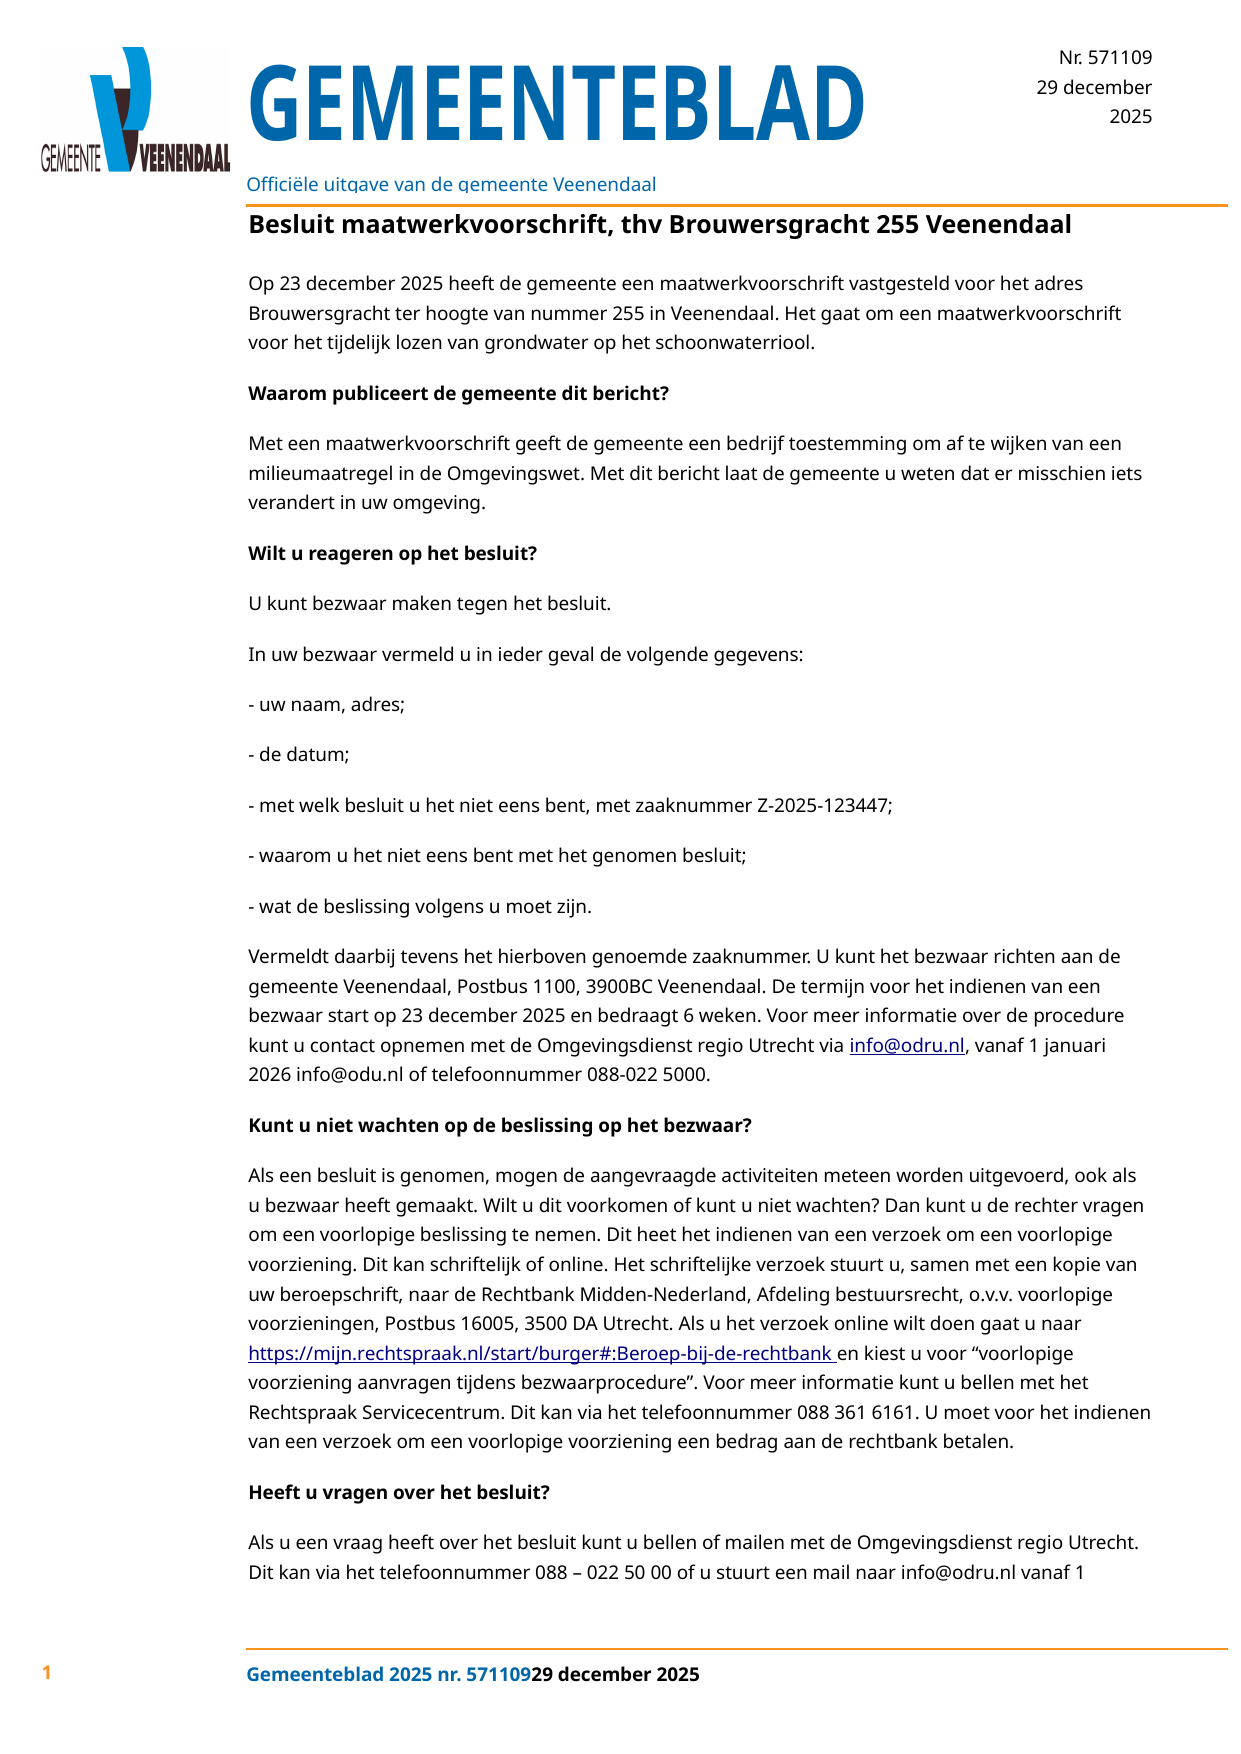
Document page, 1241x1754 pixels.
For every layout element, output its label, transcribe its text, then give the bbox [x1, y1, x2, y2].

text Kunt u niet wachten op de beslissing op het bezwaar? [248, 1112, 1152, 1138]
text Waarom publiceert de gemeente dit bericht? [248, 380, 1152, 406]
text - uw naam, adres; [248, 691, 1152, 717]
text - waarom u het niet eens bent met het genomen besluit; [248, 842, 1152, 868]
text Met een maatwerkvoorschrift geeft de gemeente een bedrijf toestemming om af te wijken van een milieumaatregel in de Omgevingswet. Met dit bericht laat de gemeente u weten dat er misschien iets verandert in uw omgeving. [248, 430, 1152, 515]
text Als u een vraag heeft over het besluit kunt u bellen of mailen met de Omgevingsdienst regio Utrecht. Dit kan via het telefoonnummer 088 – 022 50 00 of u stuurt een mail naar info@odru.nl vanaf 1 [248, 1529, 1152, 1585]
text Als een besluit is genomen, mogen de aangevraagde activiteiten meteen worden uitgevoerd, ook als u bezwaar heeft gemaakt. Wilt u dit voorkomen of kunt u niet wachten? Dan kunt u de rechter vragen om een voorlopige beslissing te nemen. Dit heet het indienen van een verzoek om een voorlopige voorziening. Dit kan schriftelijk of online. Het schriftelijke verzoek stuurt u, samen met een kopie van uw beroepschrift, naar de Rechtbank Midden-Nederland, Afdeling bestuursrecht, o.v.v. voorlopige voorzieningen, Postbus 16005, 3500 DA Utrecht. Als u het verzoek online wilt doen gaat u naar https://mijn.rechtspraak.nl/start/burger#:Beroep-bij-de-rechtbank en kiest u voor “voorlopige voorziening aanvragen tijdens bezwaarprocedure”. Voor meer informatie kunt u bellen met het Rechtspraak Servicecentrum. Dit kan via het telefoonnummer 088 361 6161. U moet voor het indienen van een verzoek om een voorlopige voorziening een bedrag aan de rechtbank betalen. [248, 1162, 1152, 1454]
text In uw bezwaar vermeld u in ieder geval de volgende gegevens: [248, 641, 1152, 666]
text Heeft u vragen over het besluit? [248, 1479, 1152, 1505]
text Wilt u reageren op het besluit? [248, 540, 1152, 566]
text Vermeldt daarbij tevens het hierboven genoemde zaaknummer. U kunt het bezwaar richten aan de gemeente Veenendaal, Postbus 1100, 3900BC Veenendaal. De termijn voor het indienen van een bezwaar start op 23 december 2025 en bedraagt 6 weken. Voor meer informatie over de procedure kunt u contact opnemen met de Omgevingsdienst regio Utrecht via info@odru.nl, vanaf 1 januari 2026 info@odu.nl of telefoonnummer 088-022 5000. [248, 943, 1152, 1087]
picture [41, 47, 130, 172]
text Op 23 december 2025 heeft de gemeente een maatwerkvoorschrift vastgesteld voor het adres Brouwersgracht ter hoogte van nummer 255 in Veenendaal. Het gaat om een maatwerkvoorschrift voor het tijdelijk lozen van grondwater op het schoonwaterriool. [248, 270, 1152, 355]
picture [123, 47, 231, 172]
text - wat de beslissing volgens u moet zijn. [248, 893, 1152, 918]
text Besluit maatwerkvoorschrift, thv Brouwersgracht 255 Veenendaal [248, 207, 1152, 241]
text U kunt bezwaar maken tegen het besluit. [248, 590, 1152, 616]
text - de datum; [248, 742, 1152, 767]
text - met welk besluit u het niet eens bent, met zaaknummer Z-2025-123447; [248, 792, 1152, 818]
